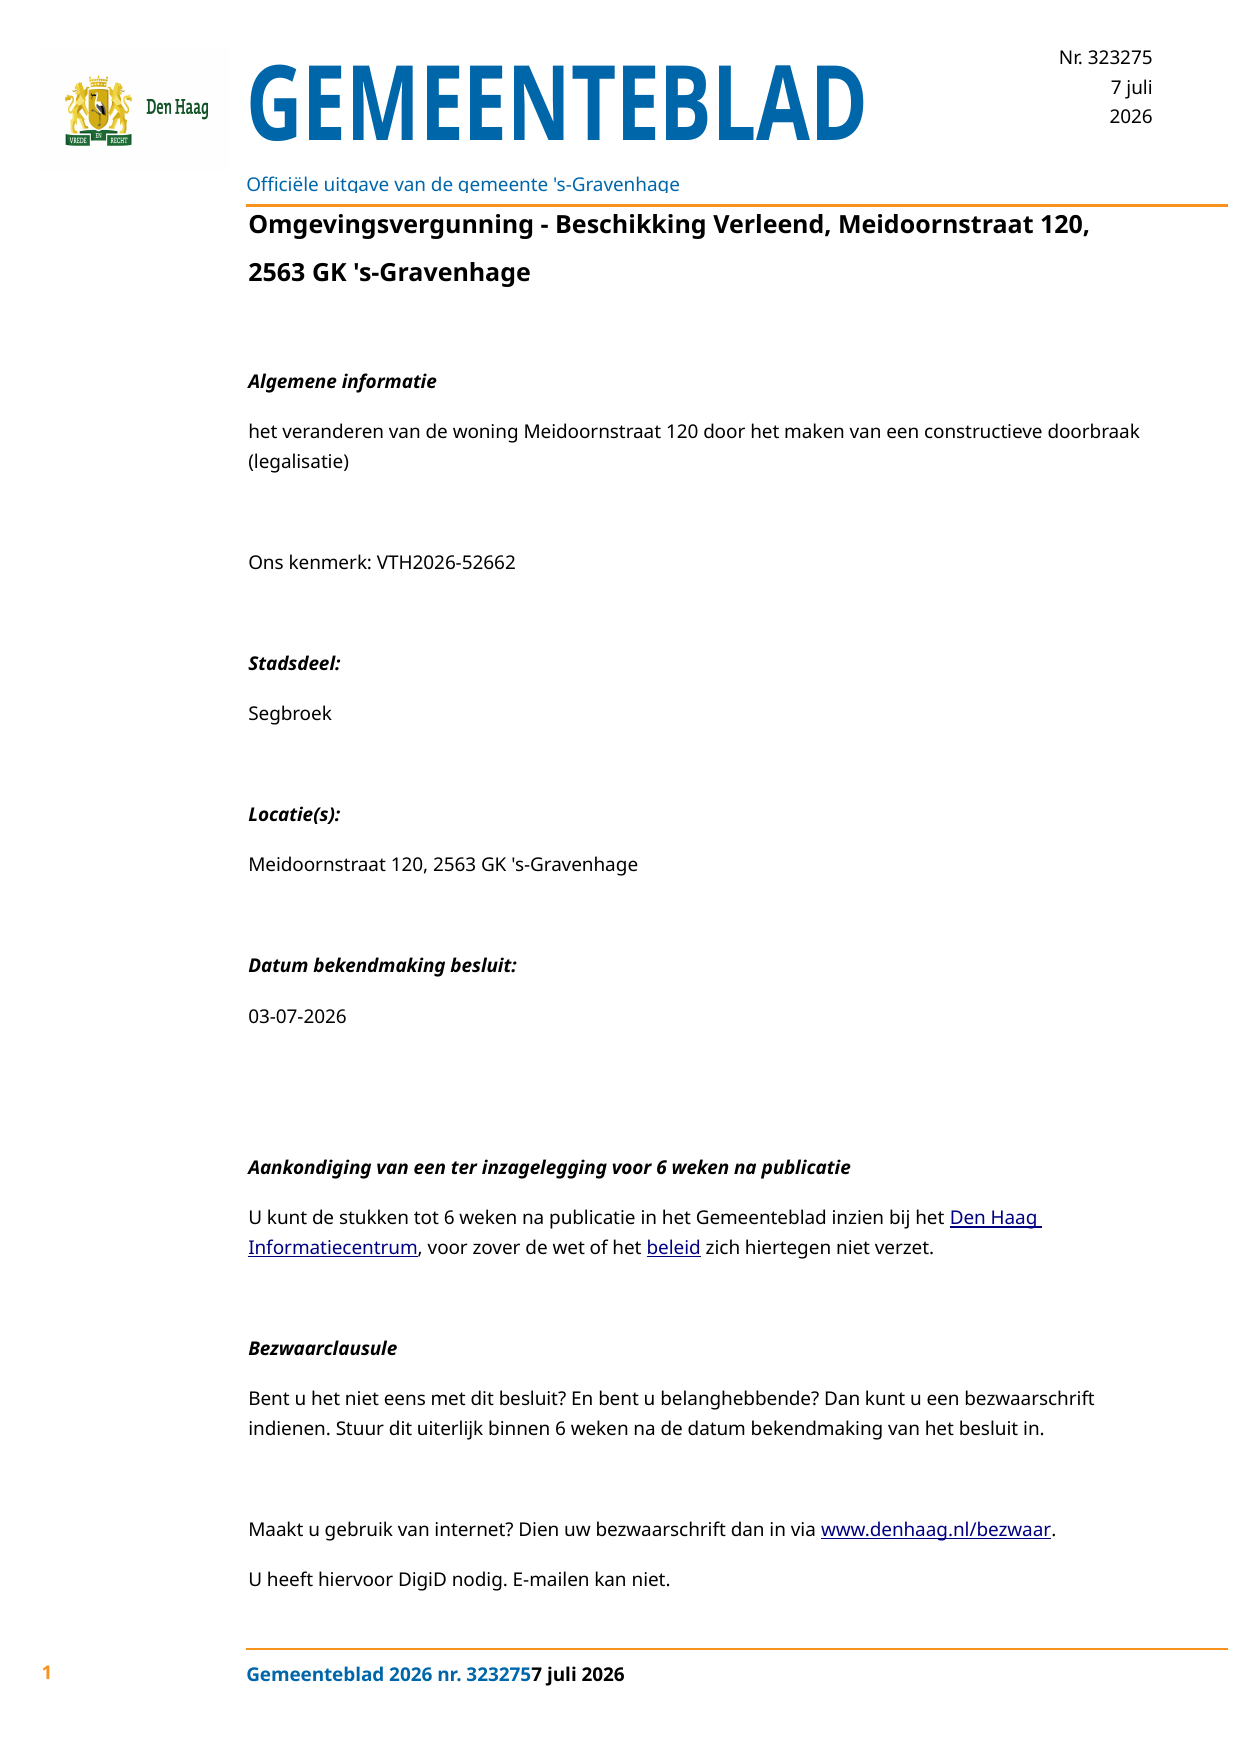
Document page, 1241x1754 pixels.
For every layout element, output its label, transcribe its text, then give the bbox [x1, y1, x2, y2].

text het veranderen van de woning Meidoornstraat 120 door het maken van een constructieve doorbraak (legalisatie) [248, 419, 1152, 474]
text U kunt de stukken tot 6 weken na publicatie in het Gemeenteblad inzien bij het Den Haag Informatiecentrum, voor zover de wet of het beleid zich hiertegen niet verzet. [248, 1204, 1152, 1260]
text Stadsdeel: [248, 650, 1152, 676]
text Maakt u gebruik van internet? Dien uw bezwaarschrift dan in via www.denhaag.nl/bezwaar. [248, 1516, 1152, 1542]
text Meidoornstraat 120, 2563 GK 's-Gravenhage [248, 852, 1152, 877]
text Algemene informatie [248, 368, 1152, 394]
text Datum bekendmaking besluit: [248, 952, 1152, 978]
text U heeft hiervoor DigiD nodig. E-mailen kan niet. [248, 1566, 1152, 1592]
picture [41, 47, 231, 172]
text Omgevingsvergunning - Beschikking Verleend, Meidoornstraat 120, 2563 GK 's-Gravenhage [248, 207, 1152, 288]
text Aankondiging van een ter inzagelegging voor 6 weken na publicatie [248, 1154, 1152, 1180]
text Ons kenmerk: VTH2026-52662 [248, 549, 1152, 575]
text Locatie(s): [248, 801, 1152, 827]
text Bent u het niet eens met dit besluit? En bent u belanghebbende? Dan kunt u een bezwaarschrift indienen. Stuur dit uiterlijk binnen 6 weken na de datum bekendmaking van het besluit in. [248, 1385, 1152, 1441]
text 03-07-2026 [248, 1003, 1152, 1029]
text Bezwaarclausule [248, 1335, 1152, 1361]
text Segbroek [248, 700, 1152, 726]
